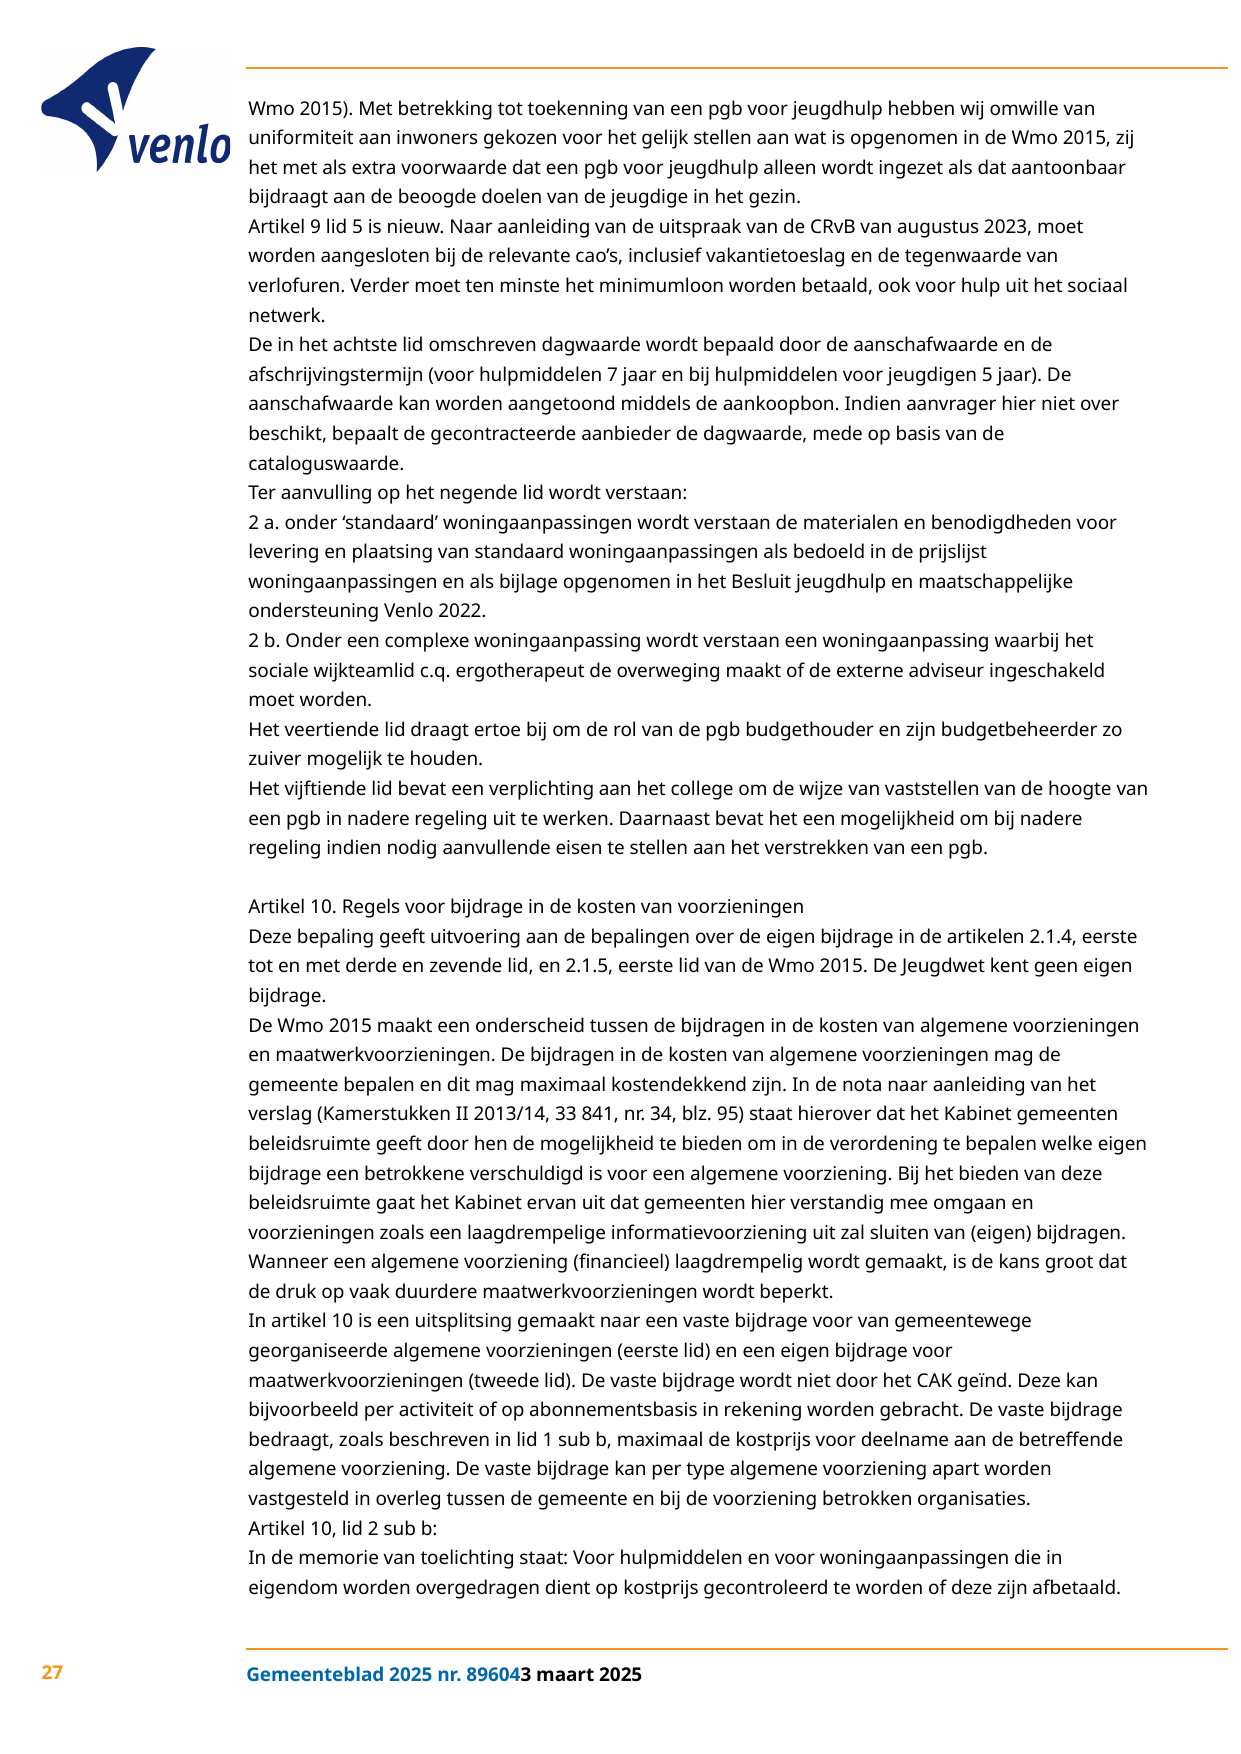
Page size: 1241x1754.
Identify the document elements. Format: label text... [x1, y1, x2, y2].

text In de memorie van toelichting staat: Voor hulpmiddelen en voor woningaanpassingen die in eigendom worden overgedragen dient op kostprijs gecontroleerd te worden of deze zijn afbetaald. [248, 1544, 1152, 1600]
text Artikel 9 lid 5 is nieuw. Naar aanleiding van de uitspraak van de CRvB van augustus 2023, moet worden aangesloten bij de relevante cao’s, inclusief vakantietoeslag en de tegenwaarde van verlofuren. Verder moet ten minste het minimumloon worden betaald, ook voor hulp uit het sociaal netwerk. [248, 213, 1152, 328]
text Artikel 10, lid 2 sub b: [248, 1515, 1152, 1541]
picture [41, 47, 231, 172]
text De Wmo 2015 maakt een onderscheid tussen de bijdragen in de kosten van algemene voorzieningen en maatwerkvoorzieningen. De bijdragen in de kosten van algemene voorzieningen mag de gemeente bepalen en dit mag maximaal kostendekkend zijn. In de nota naar aanleiding van het verslag (Kamerstukken II 2013/14, 33 841, nr. 34, blz. 95) staat hierover dat het Kabinet gemeenten beleidsruimte geeft door hen de mogelijkheid te bieden om in de verordening te bepalen welke eigen bijdrage een betrokkene verschuldigd is voor een algemene voorziening. Bij het bieden van deze beleidsruimte gaat het Kabinet ervan uit dat gemeenten hier verstandig mee omgaan en voorzieningen zoals een laagdrempelige informatievoorziening uit zal sluiten van (eigen) bijdragen. Wanneer een algemene voorziening (financieel) laagdrempelig wordt gemaakt, is de kans groot dat de druk op vaak duurdere maatwerkvoorzieningen wordt beperkt. [248, 1012, 1152, 1304]
text Het veertiende lid draagt ertoe bij om de rol van de pgb budgethouder en zijn budgetbeheerder zo zuiver mogelijk te houden. [248, 716, 1152, 771]
text 2 b. Onder een complexe woningaanpassing wordt verstaan een woningaanpassing waarbij het sociale wijkteamlid c.q. ergotherapeut de overweging maakt of de externe adviseur ingeschakeld moet worden. [248, 627, 1152, 712]
text Wmo 2015). Met betrekking tot toekenning van een pgb voor jeugdhulp hebben wij omwille van uniformiteit aan inwoners gekozen voor het gelijk stellen aan wat is opgenomen in de Wmo 2015, zij het met als extra voorwaarde dat een pgb voor jeugdhulp alleen wordt ingezet als dat aantoonbaar bijdraagt aan de beoogde doelen van de jeugdige in het gezin. [248, 95, 1152, 209]
text In artikel 10 is een uitsplitsing gemaakt naar een vaste bijdrage voor van gemeentewege georganiseerde algemene voorzieningen (eerste lid) en een eigen bijdrage voor maatwerkvoorzieningen (tweede lid). De vaste bijdrage wordt niet door het CAK geïnd. Deze kan bijvoorbeeld per activiteit of op abonnementsbasis in rekening worden gebracht. De vaste bijdrage bedraagt, zoals beschreven in lid 1 sub b, maximaal de kostprijs voor deelname aan de betreffende algemene voorziening. De vaste bijdrage kan per type algemene voorziening apart worden vastgesteld in overleg tussen de gemeente en bij de voorziening betrokken organisaties. [248, 1308, 1152, 1511]
text Deze bepaling geeft uitvoering aan de bepalingen over de eigen bijdrage in de artikelen 2.1.4, eerste tot en met derde en zevende lid, en 2.1.5, eerste lid van de Wmo 2015. De Jeugdwet kent geen eigen bijdrage. [248, 923, 1152, 1008]
text Ter aanvulling op het negende lid wordt verstaan: [248, 479, 1152, 505]
text Artikel 10. Regels voor bijdrage in de kosten van voorzieningen [248, 893, 1152, 919]
text 2 a. onder ‘standaard’ woningaanpassingen wordt verstaan de materialen en benodigdheden voor levering en plaatsing van standaard woningaanpassingen als bedoeld in de prijslijst woningaanpassingen en als bijlage opgenomen in het Besluit jeugdhulp en maatschappelijke ondersteuning Venlo 2022. [248, 509, 1152, 623]
text Het vijftiende lid bevat een verplichting aan het college om de wijze van vaststellen van de hoogte van een pgb in nadere regeling uit te werken. Daarnaast bevat het een mogelijkheid om bij nadere regeling indien nodig aanvullende eisen te stellen aan het verstrekken van een pgb. [248, 775, 1152, 860]
text De in het achtste lid omschreven dagwaarde wordt bepaald door de aanschafwaarde en de afschrijvingstermijn (voor hulpmiddelen 7 jaar en bij hulpmiddelen voor jeugdigen 5 jaar). De aanschafwaarde kan worden aangetoond middels de aankoopbon. Indien aanvrager hier niet over beschikt, bepaalt de gecontracteerde aanbieder de dagwaarde, mede op basis van de cataloguswaarde. [248, 331, 1152, 476]
